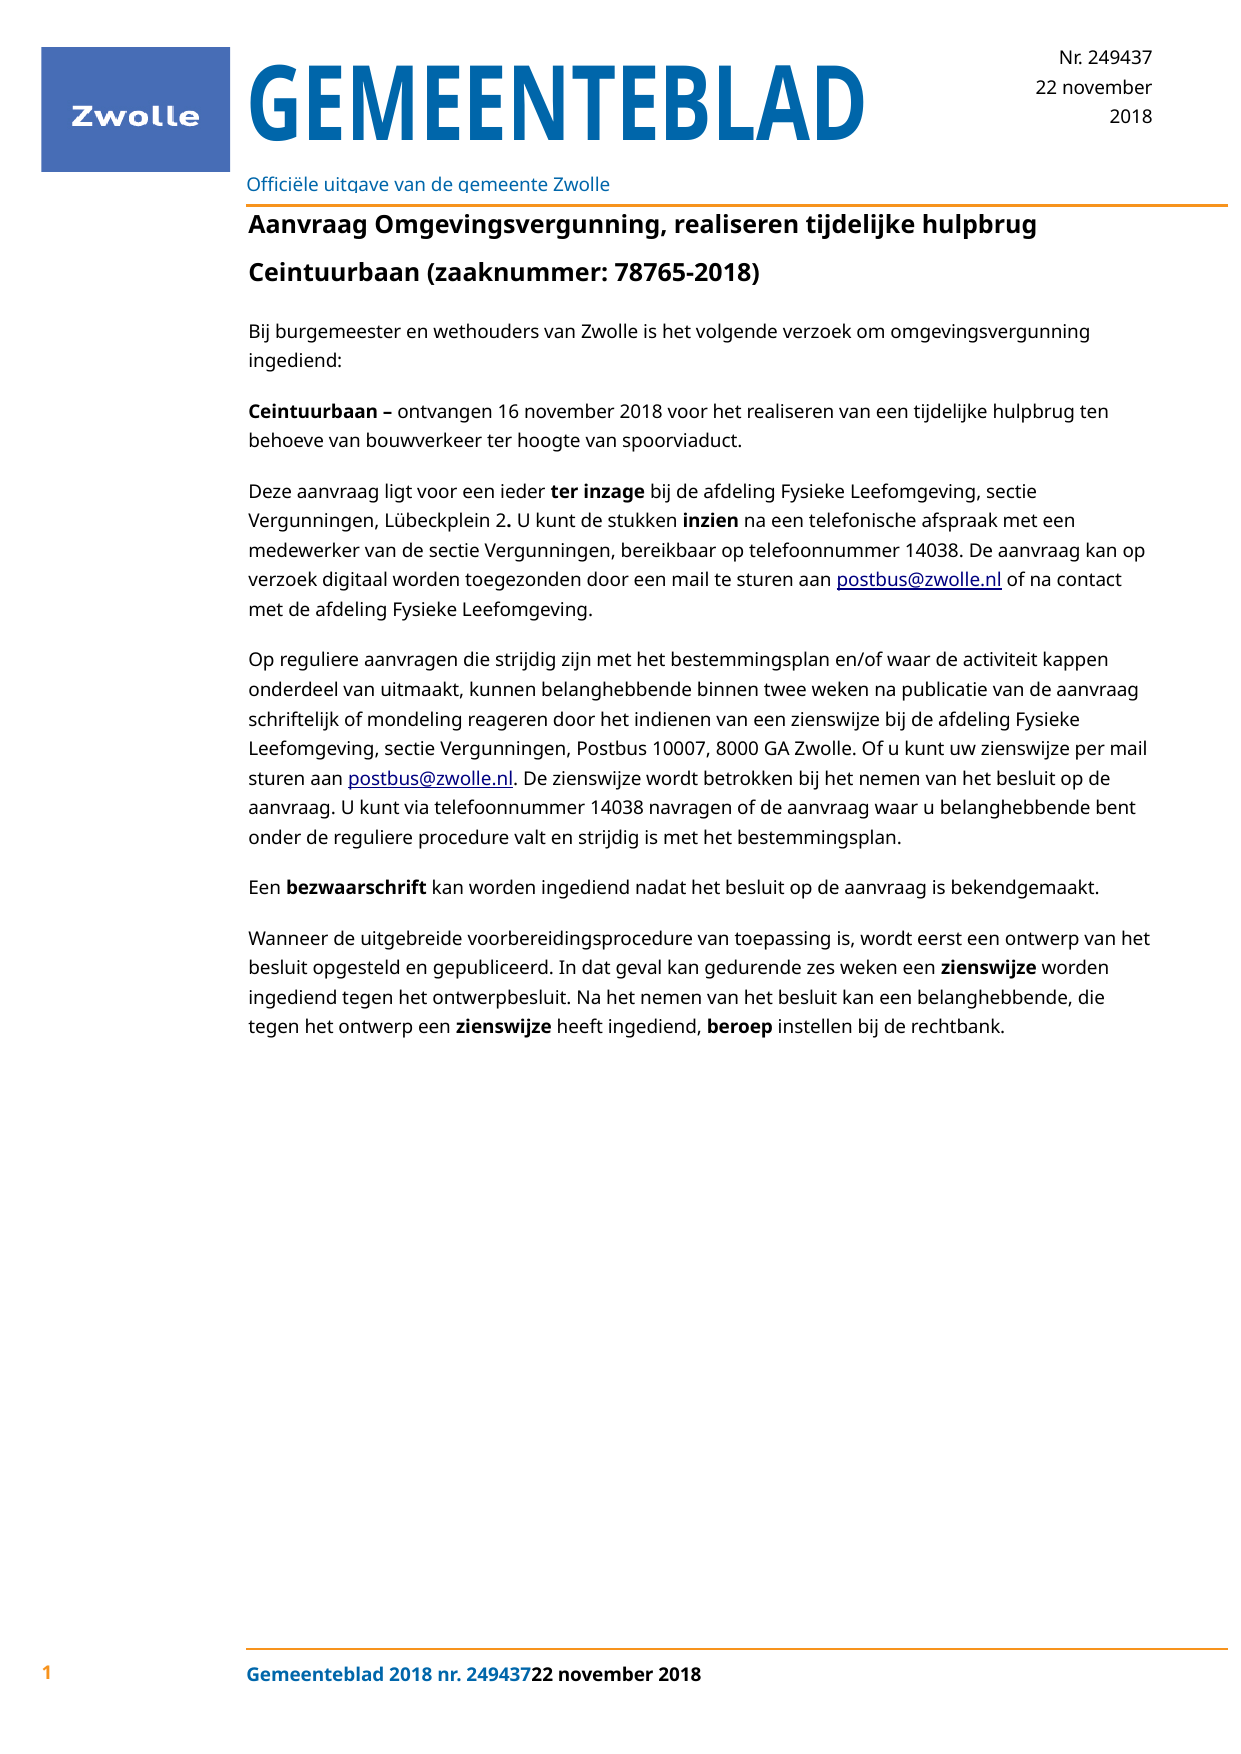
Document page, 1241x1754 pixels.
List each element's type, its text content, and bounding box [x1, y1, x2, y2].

text Aanvraag Omgevingsvergunning, realiseren tijdelijke hulpbrug Ceintuurbaan (zaaknummer: 78765-2018) [248, 207, 1152, 288]
text Een bezwaarschrift kan worden ingediend nadat het besluit op de aanvraag is bekendgemaakt. [248, 874, 1152, 900]
text Wanneer de uitgebreide voorbereidingsprocedure van toepassing is, wordt eerst een ontwerp van het besluit opgesteld en gepubliceerd. In dat geval kan gedurende zes weken een zienswijze worden ingediend tegen het ontwerpbesluit. Na het nemen van het besluit kan een belanghebbende, die tegen het ontwerp een zienswijze heeft ingediend, beroep instellen bij de rechtbank. [248, 925, 1152, 1039]
text Ceintuurbaan – ontvangen 16 november 2018 voor het realiseren van een tijdelijke hulpbrug ten behoeve van bouwverkeer ter hoogte van spoorviaduct. [248, 398, 1152, 453]
text Bij burgemeester en wethouders van Zwolle is het volgende verzoek om omgevingsvergunning ingediend: [248, 318, 1152, 373]
picture [41, 47, 231, 172]
text Deze aanvraag ligt voor een ieder ter inzage bij de afdeling Fysieke Leefomgeving, sectie Vergunningen, Lübeckplein 2. U kunt de stukken inzien na een telefonische afspraak met een medewerker van de sectie Vergunningen, bereikbaar op telefoonnummer 14038. De aanvraag kan op verzoek digitaal worden toegezonden door een mail te sturen aan postbus@zwolle.nl of na contact met de afdeling Fysieke Leefomgeving. [248, 478, 1152, 622]
text Op reguliere aanvragen die strijdig zijn met het bestemmingsplan en/of waar de activiteit kappen onderdeel van uitmaakt, kunnen belanghebbende binnen twee weken na publicatie van de aanvraag schriftelijk of mondeling reageren door het indienen van een zienswijze bij de afdeling Fysieke Leefomgeving, sectie Vergunningen, Postbus 10007, 8000 GA Zwolle. Of u kunt uw zienswijze per mail sturen aan postbus@zwolle.nl. De zienswijze wordt betrokken bij het nemen van het besluit op de aanvraag. U kunt via telefoonnummer 14038 navragen of de aanvraag waar u belanghebbende bent onder de reguliere procedure valt en strijdig is met het bestemmingsplan. [248, 647, 1152, 850]
